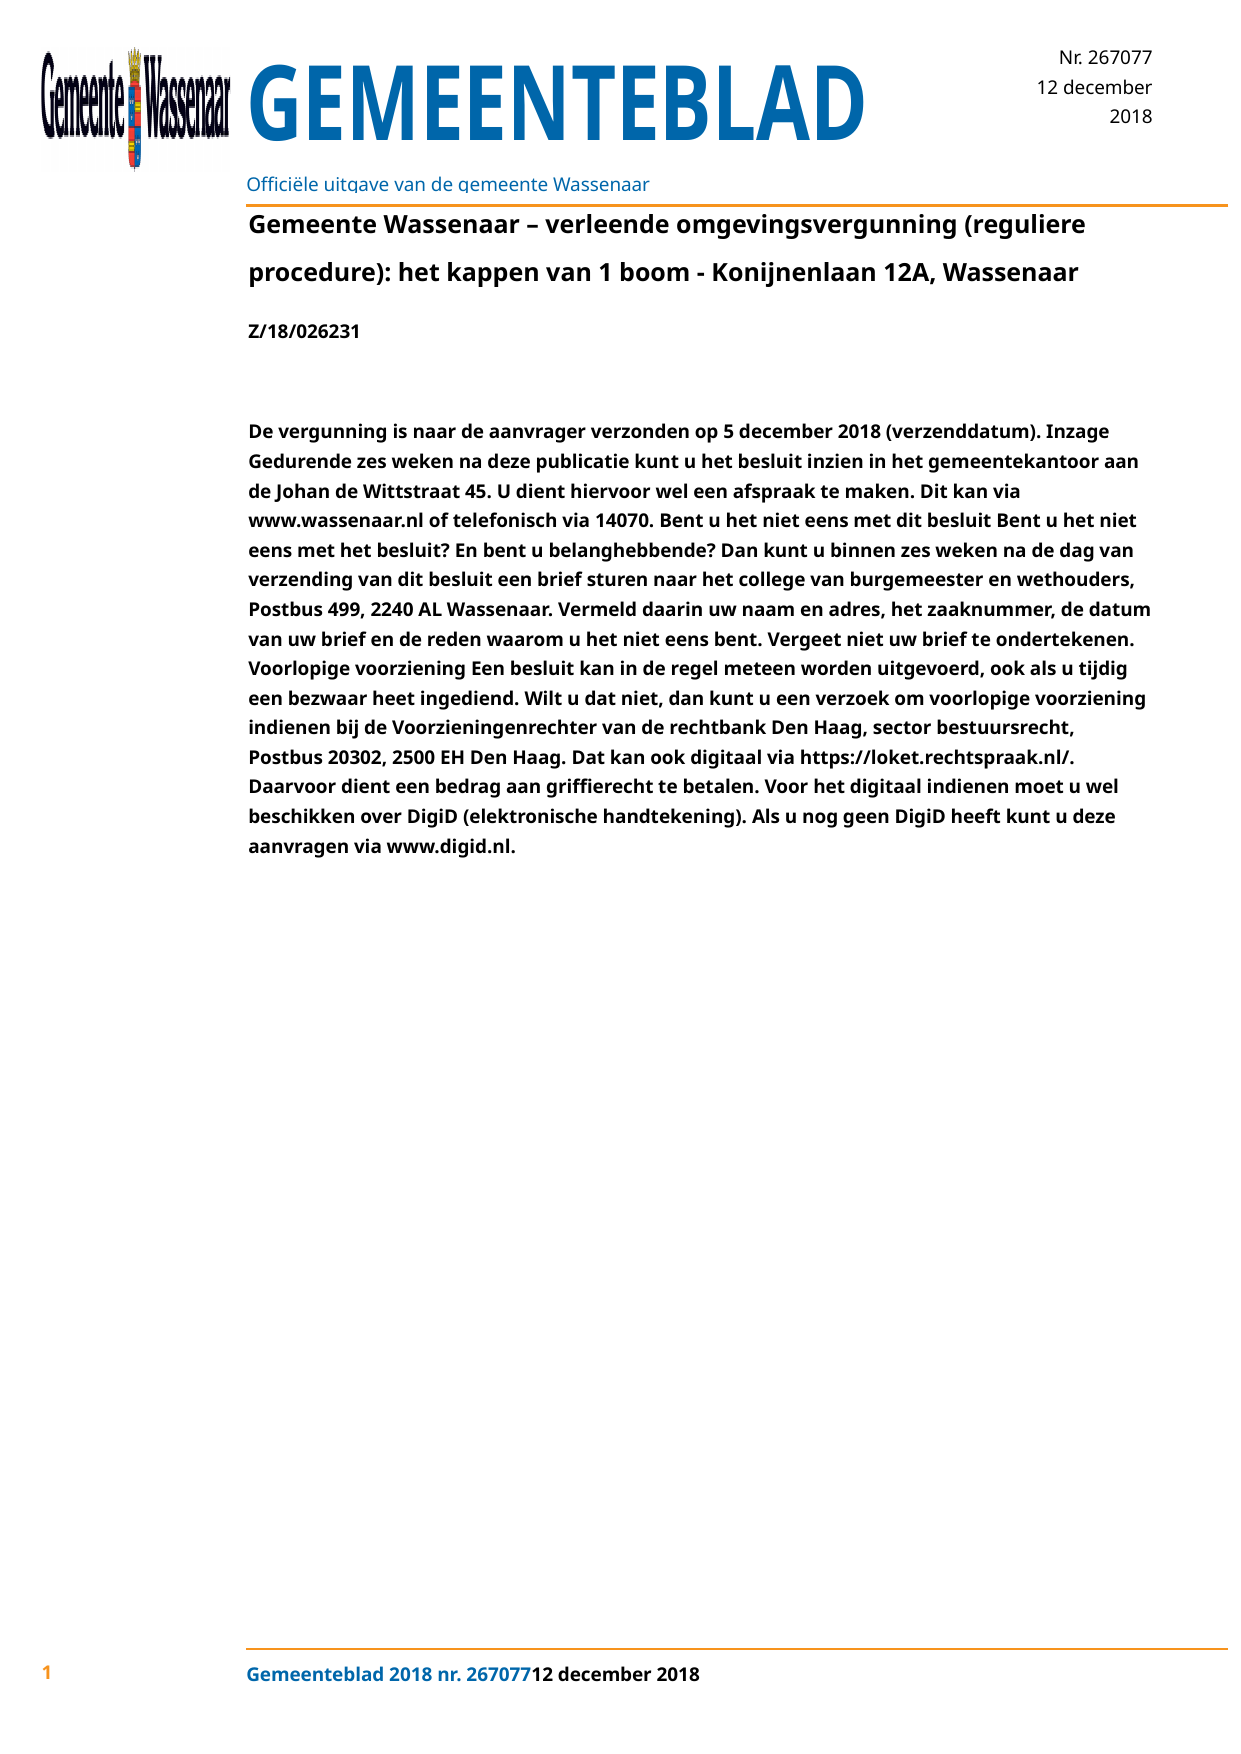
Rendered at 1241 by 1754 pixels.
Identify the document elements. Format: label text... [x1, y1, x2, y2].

text Gemeente Wassenaar – verleende omgevingsvergunning (reguliere procedure): het kappen van 1 boom - Konijnenlaan 12A, Wassenaar [248, 207, 1152, 288]
picture [41, 47, 231, 172]
text Z/18/026231 [248, 318, 1152, 344]
text De vergunning is naar de aanvrager verzonden op 5 december 2018 (verzenddatum). Inzage Gedurende zes weken na deze publicatie kunt u het besluit inzien in het gemeentekantoor aan de Johan de Wittstraat 45. U dient hiervoor wel een afspraak te maken. Dit kan via www.wassenaar.nl of telefonisch via 14070. Bent u het niet eens met dit besluit Bent u het niet eens met het besluit? En bent u belanghebbende? Dan kunt u binnen zes weken na de dag van verzending van dit besluit een brief sturen naar het college van burgemeester en wethouders, Postbus 499, 2240 AL Wassenaar. Vermeld daarin uw naam en adres, het zaaknummer, de datum van uw brief en de reden waarom u het niet eens bent. Vergeet niet uw brief te ondertekenen. Voorlopige voorziening Een besluit kan in de regel meteen worden uitgevoerd, ook als u tijdig een bezwaar heet ingediend. Wilt u dat niet, dan kunt u een verzoek om voorlopige voorziening indienen bij de Voorzieningenrechter van de rechtbank Den Haag, sector bestuursrecht, Postbus 20302, 2500 EH Den Haag. Dat kan ook digitaal via https://loket.rechtspraak.nl/. Daarvoor dient een bedrag aan griffierecht te betalen. Voor het digitaal indienen moet u wel beschikken over DigiD (elektronische handtekening). Als u nog geen DigiD heeft kunt u deze aanvragen via www.digid.nl. [248, 419, 1152, 859]
